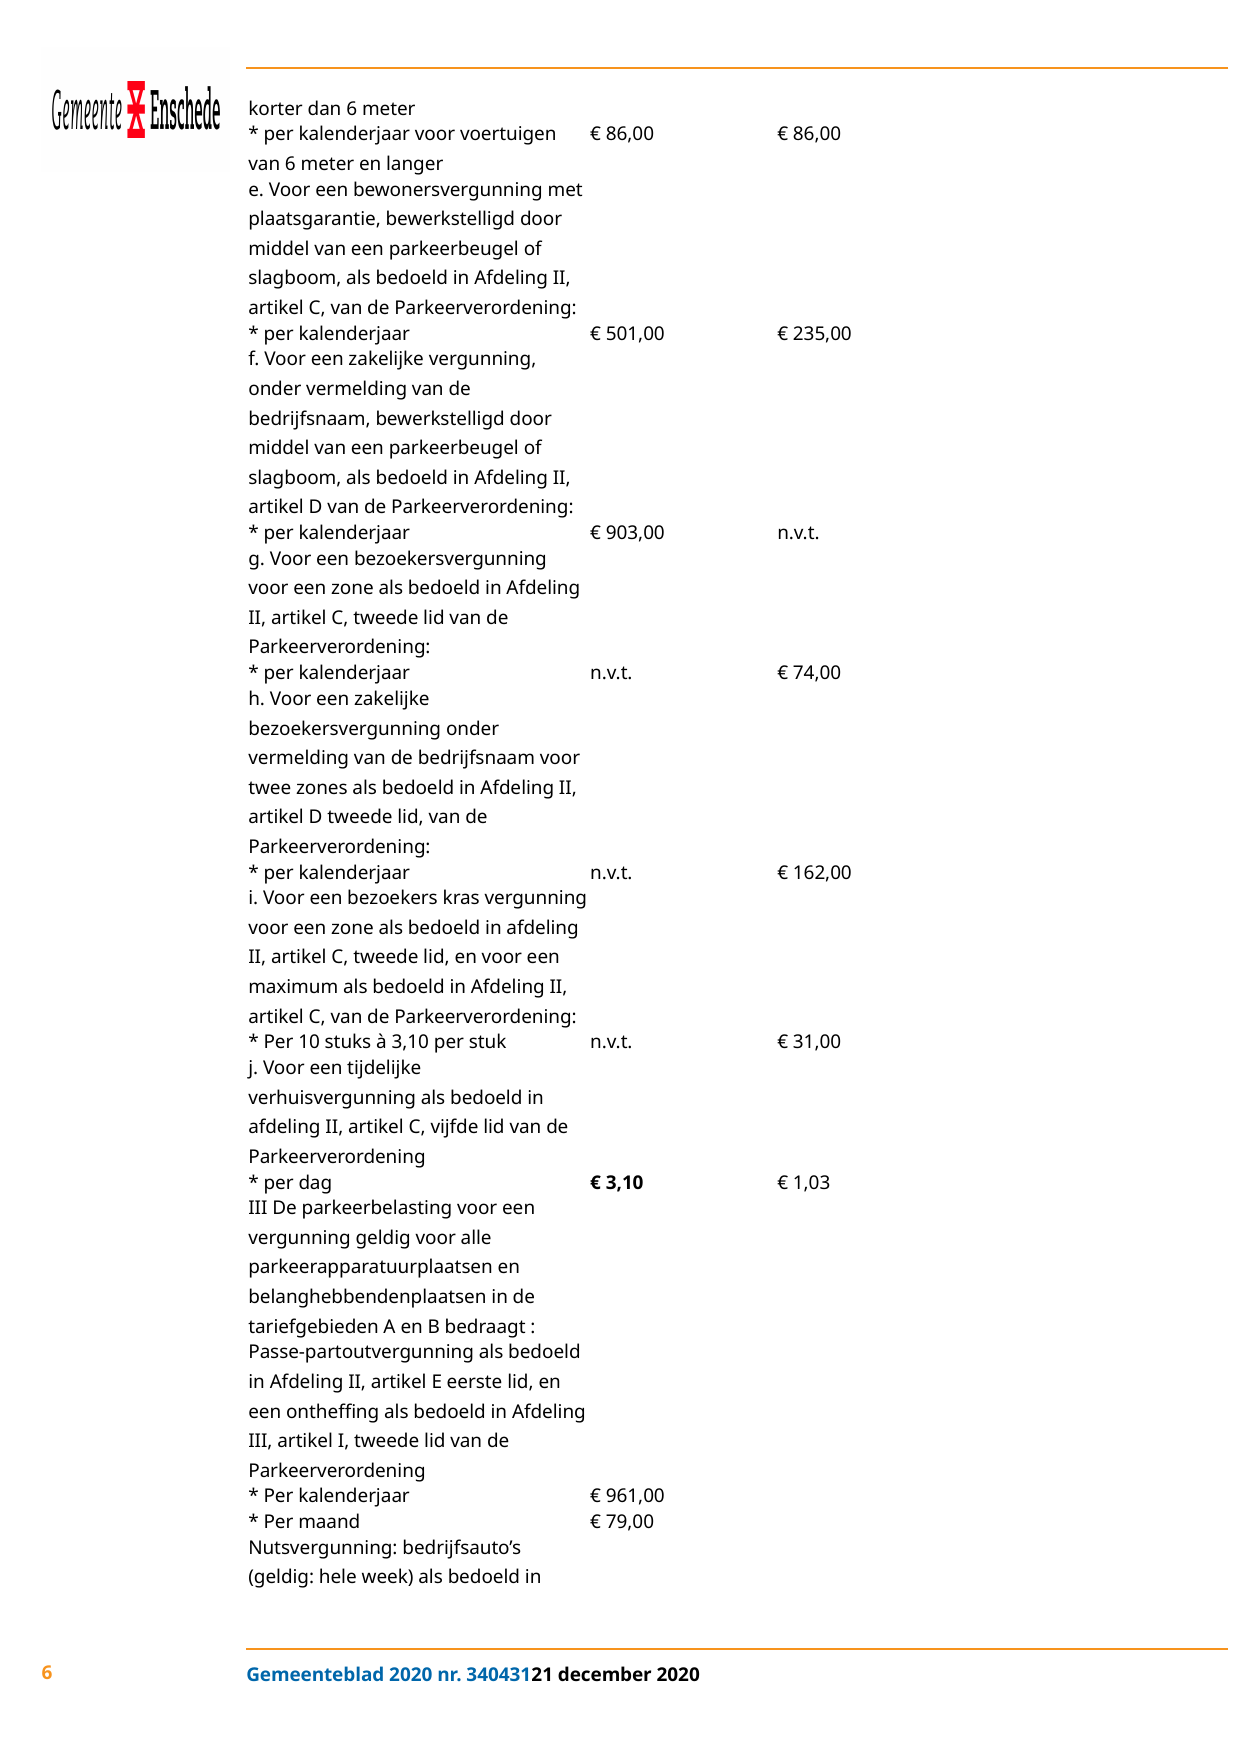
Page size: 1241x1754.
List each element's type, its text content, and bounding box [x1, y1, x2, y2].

table_cell [590, 545, 777, 659]
table_cell Passe-partoutvergunning als bedoeld in Afdeling II, artikel E eerste lid, en een ontheffing als bedoeld in Afdeling III, artikel I, tweede lid van de Parkeerverordening [248, 1339, 590, 1483]
table_cell [777, 176, 964, 320]
table_cell € 1,03 [777, 1169, 964, 1194]
table_cell [964, 545, 1152, 659]
table_cell [777, 545, 964, 659]
table_cell € 501,00 [590, 320, 777, 346]
table_cell [777, 95, 964, 121]
table_cell n.v.t. [590, 660, 777, 685]
table_cell [964, 859, 1152, 884]
table_cell III De parkeerbelasting voor een vergunning geldig voor alle parkeerapparatuurplaatsen en belanghebbendenplaatsen in de tariefgebieden A en B bedraagt : [248, 1195, 590, 1339]
table_cell [777, 885, 964, 1029]
table_cell [964, 95, 1152, 121]
table_cell [777, 1339, 964, 1483]
table_cell i. Voor een bezoekers kras vergunning voor een zone als bedoeld in afdeling II, artikel C, tweede lid, en voor een maximum als bedoeld in Afdeling II, artikel C, van de Parkeerverordening: [248, 885, 590, 1029]
table_cell g. Voor een bezoekersvergunning voor een zone als bedoeld in Afdeling II, artikel C, tweede lid van de Parkeerverordening: [248, 545, 590, 659]
table_cell € 79,00 [590, 1509, 777, 1534]
table_cell * per dag [248, 1169, 590, 1194]
table_cell [777, 1483, 964, 1508]
table_cell [590, 95, 777, 121]
table_cell [964, 1483, 1152, 1508]
table_cell € 235,00 [777, 320, 964, 346]
table_cell € 86,00 [777, 121, 964, 176]
table_cell [590, 1534, 777, 1589]
table_cell [964, 1054, 1152, 1169]
table_cell n.v.t. [590, 859, 777, 884]
table_cell * Per kalenderjaar [248, 1483, 590, 1508]
table_cell f. Voor een zakelijke vergunning, onder vermelding van de bedrijfsnaam, bewerkstelligd door middel van een parkeerbeugel of slagboom, als bedoeld in Afdeling II, artikel D van de Parkeerverordening: [248, 346, 590, 519]
table_cell e. Voor een bewonersvergunning met plaatsgarantie, bewerkstelligd door middel van een parkeerbeugel of slagboom, als bedoeld in Afdeling II, artikel C, van de Parkeerverordening: [248, 176, 590, 320]
table_cell n.v.t. [777, 519, 964, 545]
table_cell Nutsvergunning: bedrijfsauto’s (geldig: hele week) als bedoeld in [248, 1534, 590, 1589]
table_cell [777, 1534, 964, 1589]
table_cell * per kalenderjaar [248, 519, 590, 545]
table_cell [964, 320, 1152, 346]
picture [41, 47, 231, 172]
table_cell [590, 1195, 777, 1339]
table_cell [964, 1509, 1152, 1534]
table_cell [590, 885, 777, 1029]
table_cell [964, 519, 1152, 545]
table_cell * per kalenderjaar voor voertuigen van 6 meter en langer [248, 121, 590, 176]
table_cell [964, 1169, 1152, 1194]
table_cell € 86,00 [590, 121, 777, 176]
table_cell * per kalenderjaar [248, 859, 590, 884]
table_cell n.v.t. [590, 1029, 777, 1054]
table_cell [590, 346, 777, 519]
table_cell [777, 346, 964, 519]
table_cell [964, 121, 1152, 176]
table_cell h. Voor een zakelijke bezoekersvergunning onder vermelding van de bedrijfsnaam voor twee zones als bedoeld in Afdeling II, artikel D tweede lid, van de Parkeerverordening: [248, 685, 590, 859]
table_cell € 74,00 [777, 660, 964, 685]
table_cell [777, 1054, 964, 1169]
table_cell € 162,00 [777, 859, 964, 884]
table_cell [590, 1339, 777, 1483]
table_cell [964, 685, 1152, 859]
table_cell korter dan 6 meter [248, 95, 590, 121]
table_cell [590, 1054, 777, 1169]
table_cell * per kalenderjaar [248, 320, 590, 346]
table_cell [964, 176, 1152, 320]
table_cell [964, 660, 1152, 685]
table_cell [964, 346, 1152, 519]
table_cell [777, 685, 964, 859]
table_cell € 31,00 [777, 1029, 964, 1054]
table_cell [777, 1195, 964, 1339]
table_cell [590, 176, 777, 320]
table_cell € 903,00 [590, 519, 777, 545]
table_cell € 961,00 [590, 1483, 777, 1508]
table_cell [964, 1195, 1152, 1339]
table_cell * per kalenderjaar [248, 660, 590, 685]
table_cell € 3,10 [590, 1169, 777, 1194]
table_cell [964, 885, 1152, 1029]
table_cell [590, 685, 777, 859]
table_cell * Per maand [248, 1509, 590, 1534]
table_cell [964, 1534, 1152, 1589]
table_cell * Per 10 stuks à 3,10 per stuk [248, 1029, 590, 1054]
table_cell [964, 1339, 1152, 1483]
table_cell [777, 1509, 964, 1534]
table_cell [964, 1029, 1152, 1054]
table_cell j. Voor een tijdelijke verhuisvergunning als bedoeld in afdeling II, artikel C, vijfde lid van de Parkeerverordening [248, 1054, 590, 1169]
